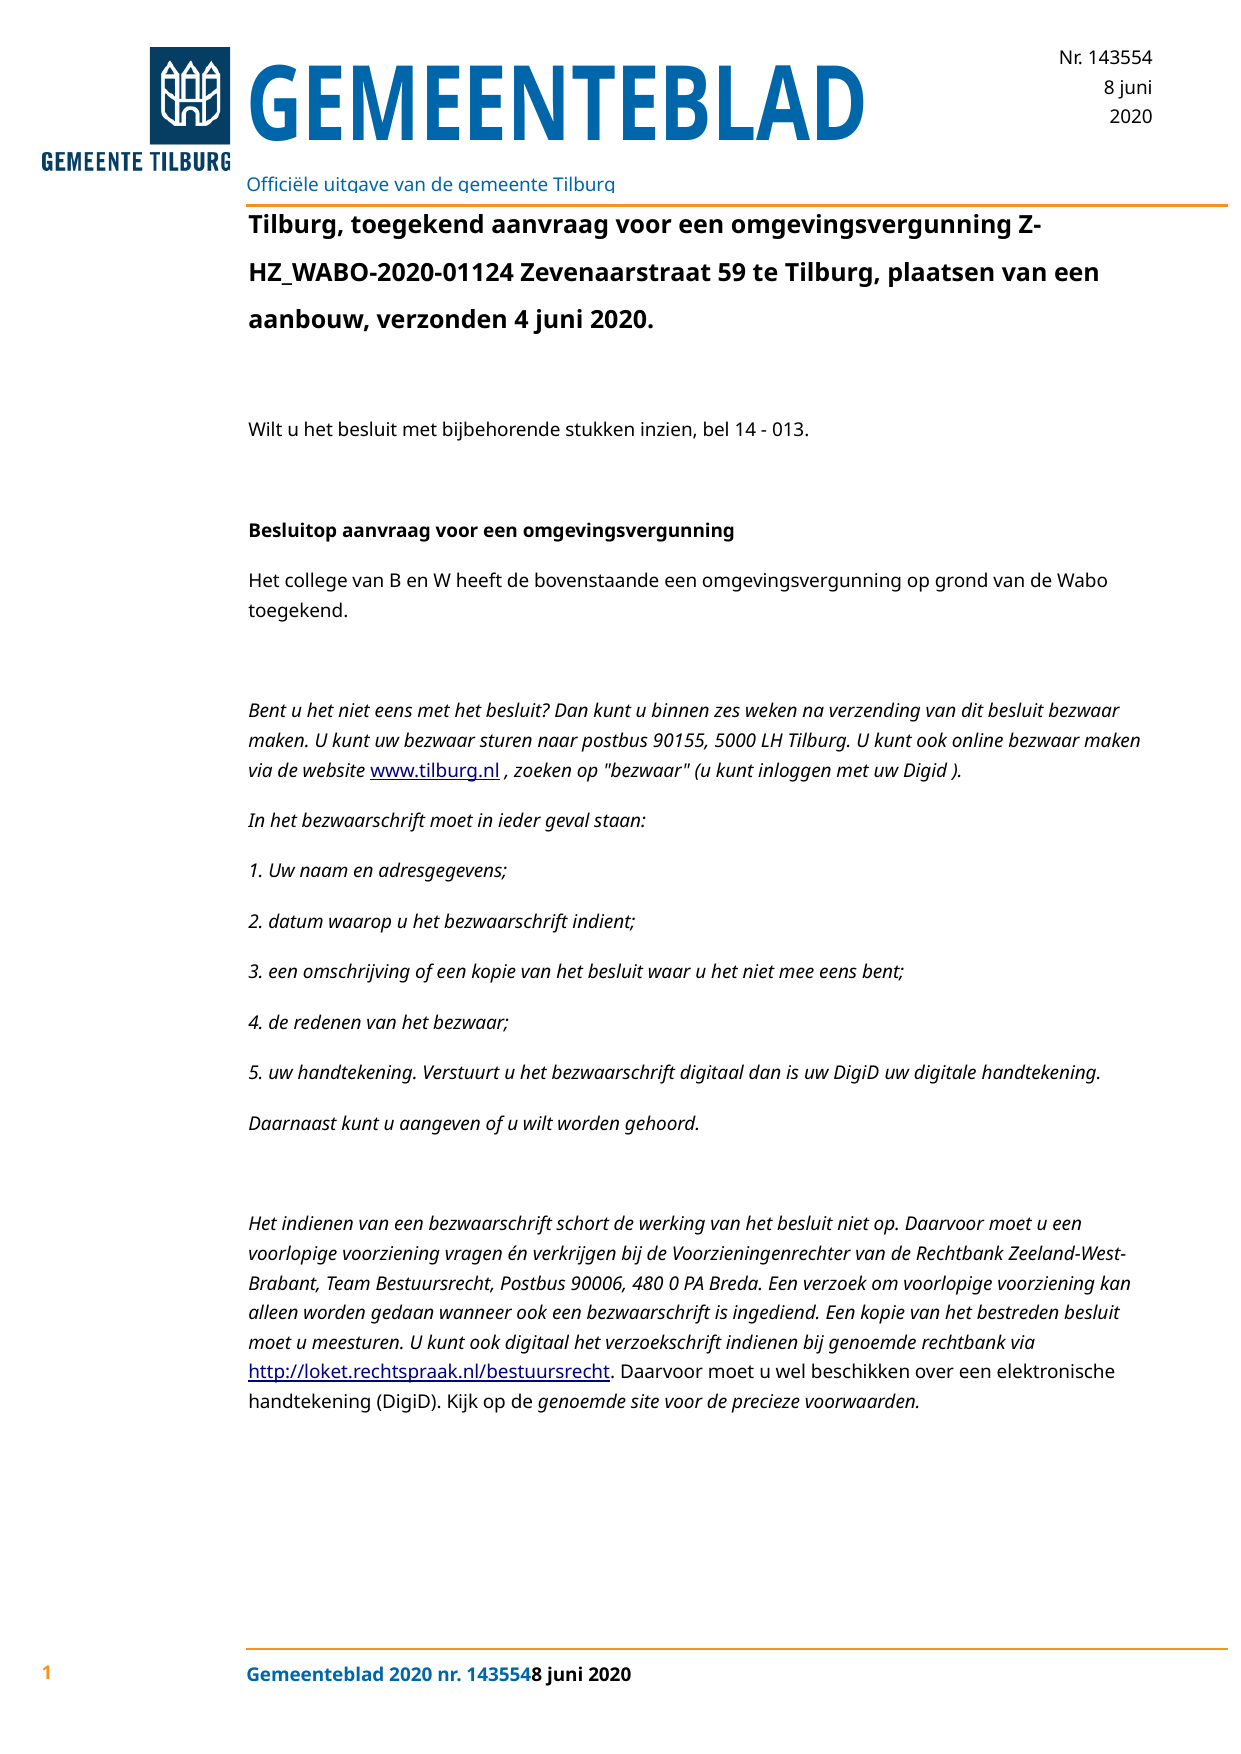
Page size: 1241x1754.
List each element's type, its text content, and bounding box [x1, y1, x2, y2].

text Bent u het niet eens met het besluit? Dan kunt u binnen zes weken na verzending van dit besluit bezwaar maken. U kunt uw bezwaar sturen naar postbus 90155, 5000 LH Tilburg. U kunt ook online bezwaar maken via de website www.tilburg.nl , zoeken op "bezwaar" (u kunt inloggen met uw Digid ). [248, 698, 1152, 782]
text 1. Uw naam en adresgegevens; [248, 858, 1152, 883]
text 5. uw handtekening. Verstuurt u het bezwaarschrift digitaal dan is uw DigiD uw digitale handtekening. [248, 1059, 1152, 1085]
text 2. datum waarop u het bezwaarschrift indient; [248, 908, 1152, 934]
text Besluitop aanvraag voor een omgevingsvergunning [248, 517, 1152, 542]
text 4. de redenen van het bezwaar; [248, 1009, 1152, 1034]
text Daarnaast kunt u aangeven of u wilt worden gehoord. [248, 1110, 1152, 1135]
text 3. een omschrijving of een kopie van het besluit waar u het niet mee eens bent; [248, 958, 1152, 984]
text In het bezwaarschrift moet in ieder geval staan: [248, 807, 1152, 833]
text Wilt u het besluit met bijbehorende stukken inzien, bel 14 - 013. [248, 416, 1152, 442]
text Het college van B en W heeft de bovenstaande een omgevingsvergunning op grond van de Wabo toegekend. [248, 567, 1152, 622]
picture [41, 47, 231, 172]
text Het indienen van een bezwaarschrift schort de werking van het besluit niet op. Daarvoor moet u een voorlopige voorziening vragen én verkrijgen bij de Voorzieningenrechter van de Rechtbank Zeeland-West-Brabant, Team Bestuursrecht, Postbus 90006, 480 0 PA Breda. Een verzoek om voorlopige voorziening kan alleen worden gedaan wanneer ook een bezwaarschrift is ingediend. Een kopie van het bestreden besluit moet u meesturen. U kunt ook digitaal het verzoekschrift indienen bij genoemde rechtbank via http://loket.rechtspraak.nl/bestuursrecht. Daarvoor moet u wel beschikken over een elektronische handtekening (DigiD). Kijk op de genoemde site voor de precieze voorwaarden. [248, 1211, 1152, 1414]
text Tilburg, toegekend aanvraag voor een omgevingsvergunning Z-HZ_WABO-2020-01124 Zevenaarstraat 59 te Tilburg, plaatsen van een aanbouw, verzonden 4 juni 2020. [248, 207, 1152, 336]
